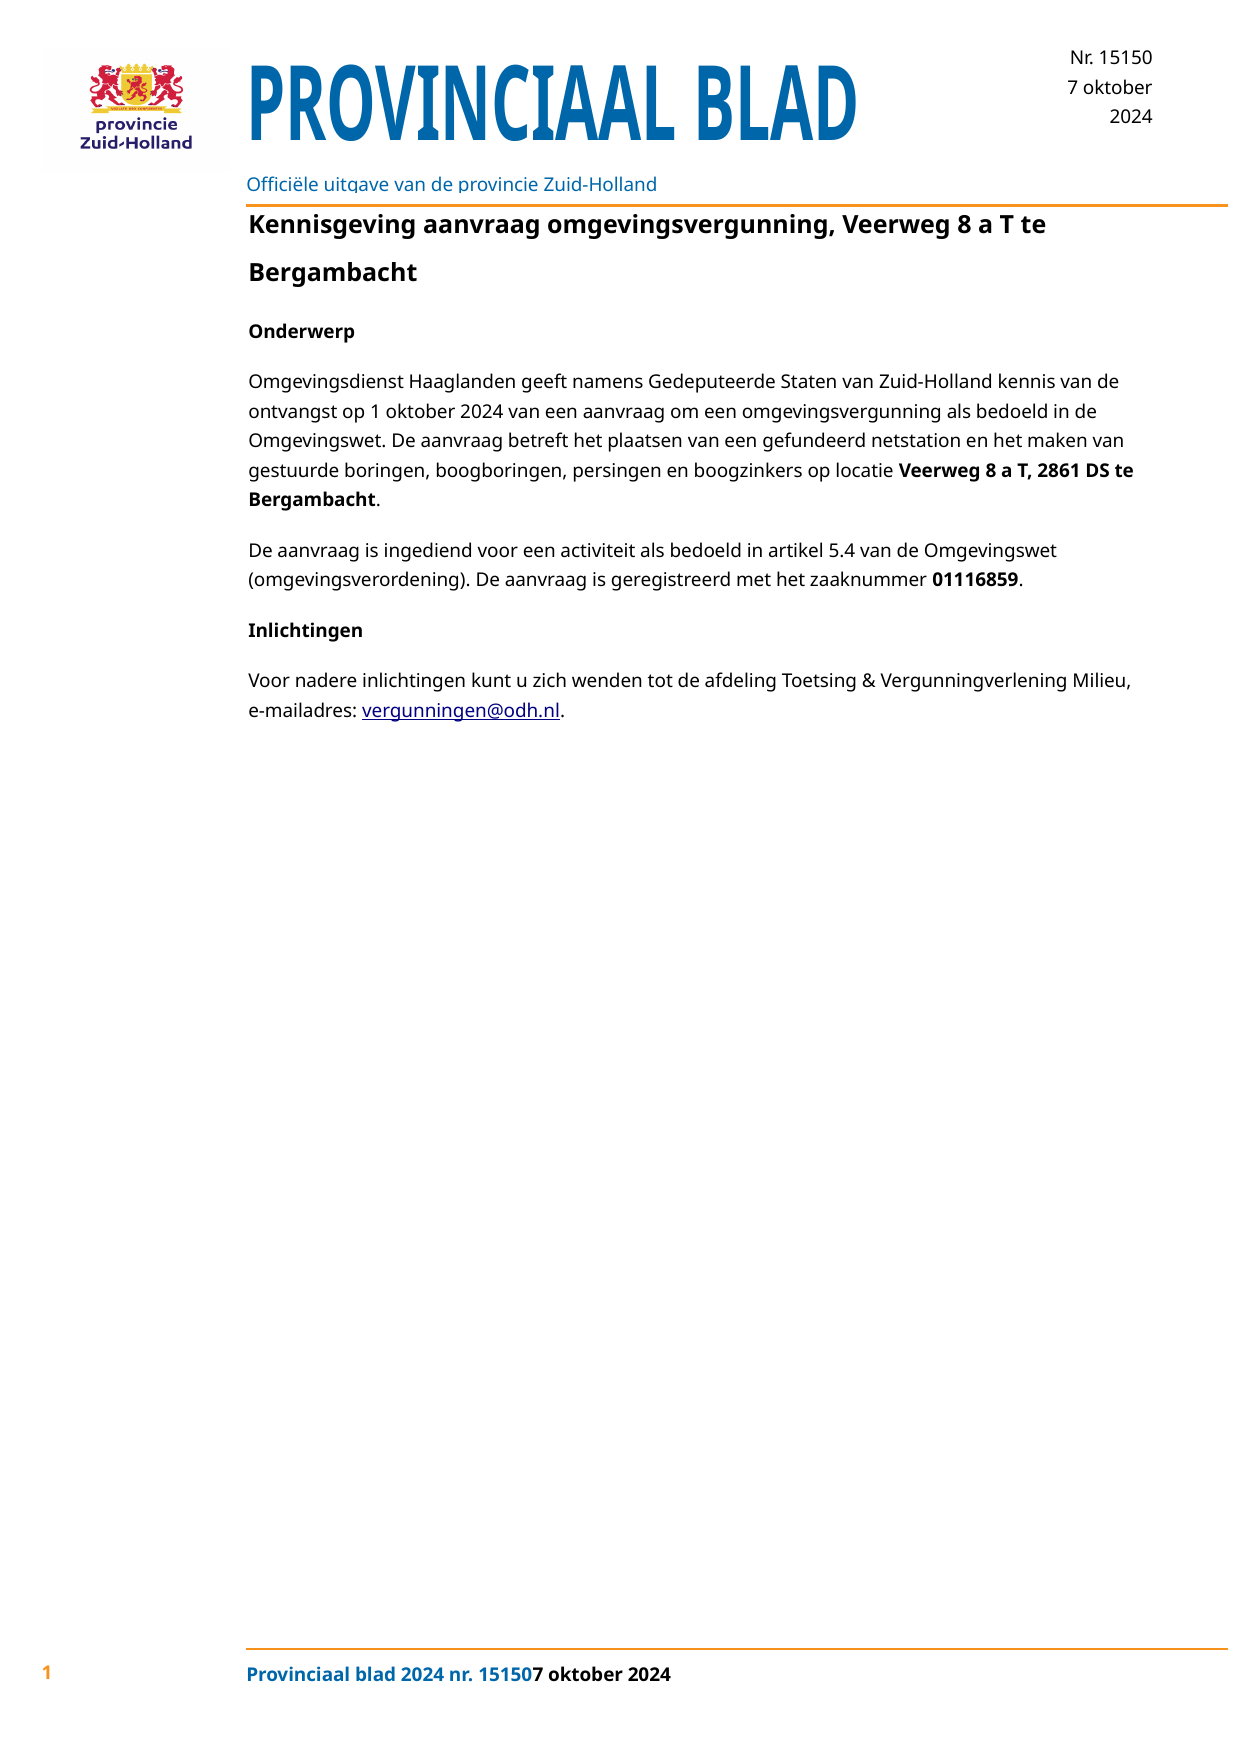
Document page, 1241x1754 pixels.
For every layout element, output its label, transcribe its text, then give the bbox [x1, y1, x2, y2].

text Kennisgeving aanvraag omgevingsvergunning, Veerweg 8 a T te Bergambacht [248, 207, 1152, 288]
text Omgevingsdienst Haaglanden geeft namens Gedeputeerde Staten van Zuid-Holland kennis van de ontvangst op 1 oktober 2024 van een aanvraag om een omgevingsvergunning als bedoeld in de Omgevingswet. De aanvraag betreft het plaatsen van een gefundeerd netstation en het maken van gestuurde boringen, boogboringen, persingen en boogzinkers op locatie Veerweg 8 a T, 2861 DS te Bergambacht. [248, 368, 1152, 512]
text Onderwerp [248, 318, 1152, 344]
text De aanvraag is ingediend voor een activiteit als bedoeld in artikel 5.4 van de Omgevingswet (omgevingsverordening). De aanvraag is geregistreerd met het zaaknummer 01116859. [248, 537, 1152, 592]
text Inlichtingen [248, 617, 1152, 643]
text Voor nadere inlichtingen kunt u zich wenden tot de afdeling Toetsing & Vergunningverlening Milieu, e-mailadres: vergunningen@odh.nl. [248, 667, 1152, 723]
picture [41, 47, 231, 172]
